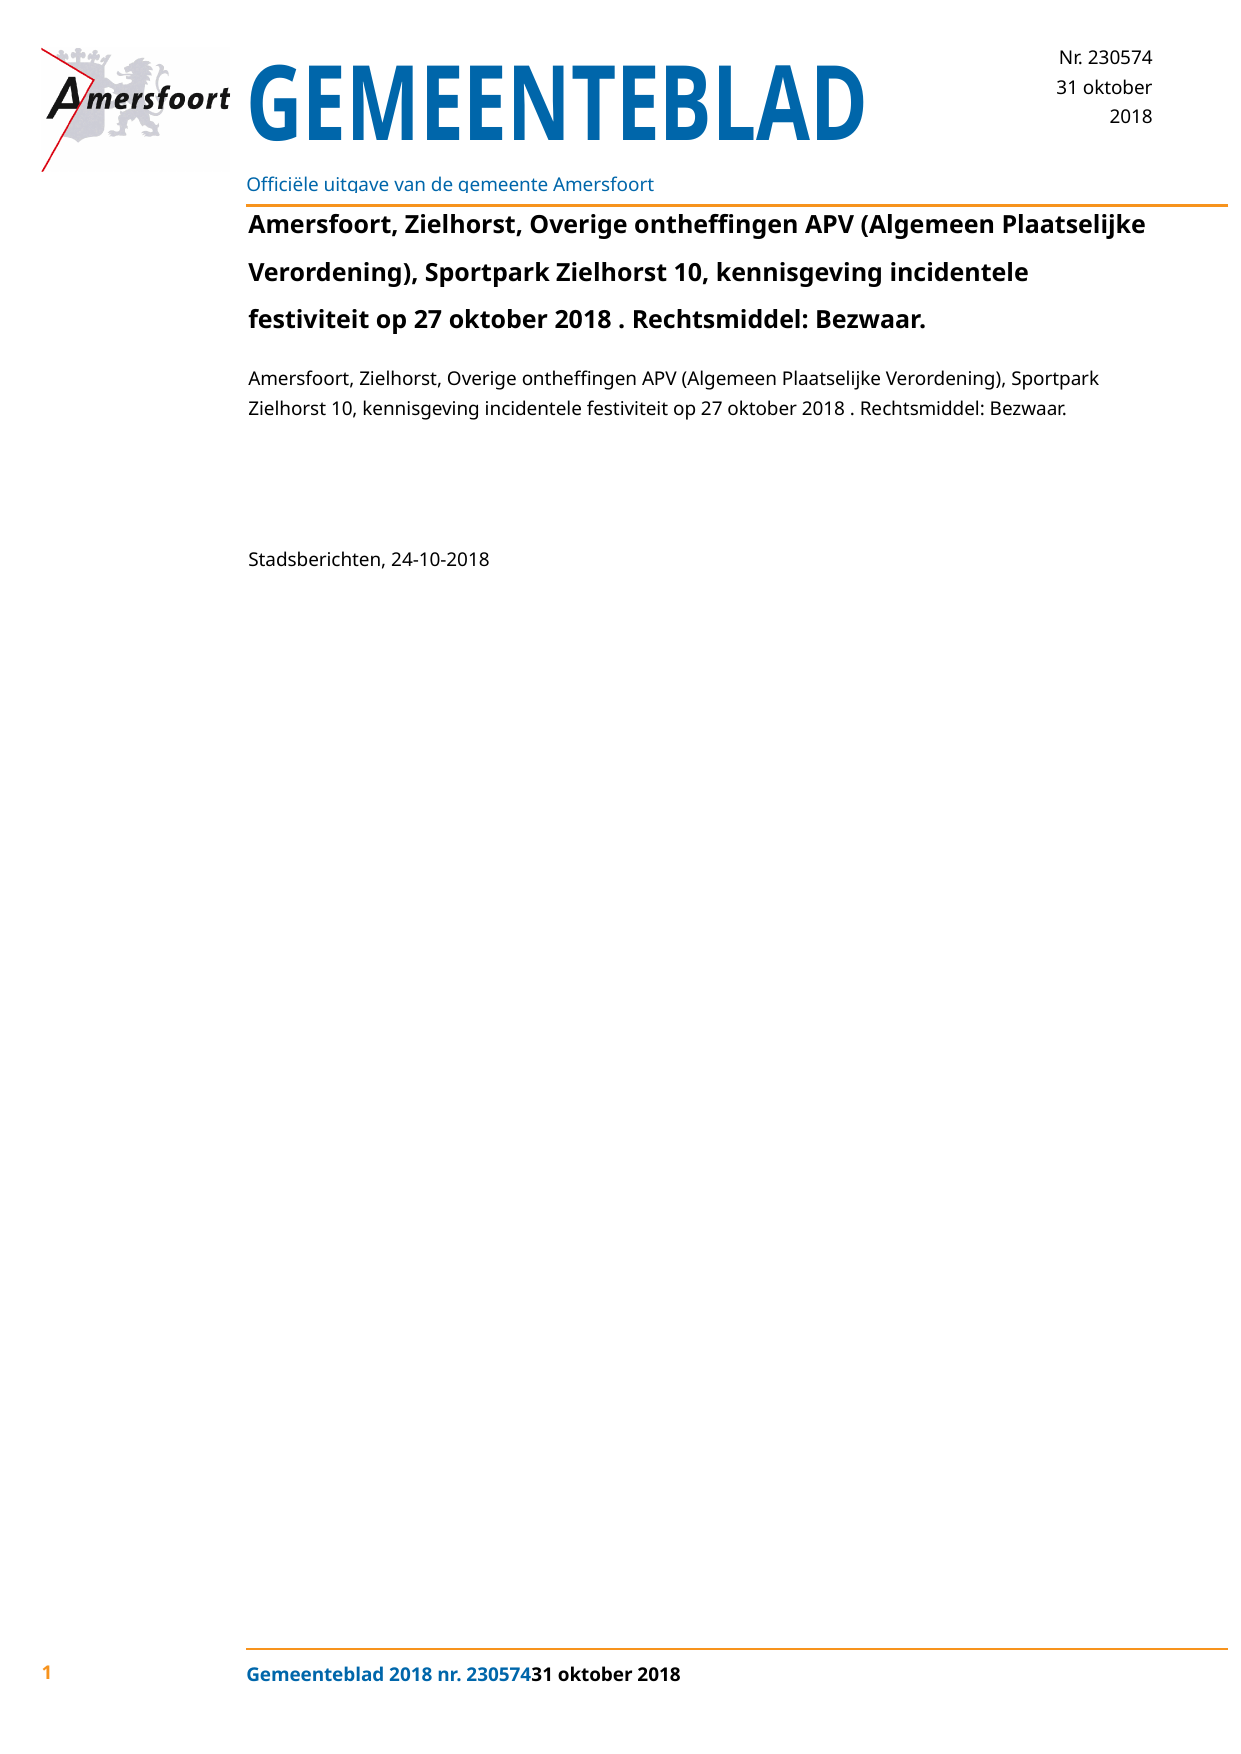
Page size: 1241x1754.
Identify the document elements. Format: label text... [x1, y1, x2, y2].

text Amersfoort, Zielhorst, Overige ontheffingen APV (Algemeen Plaatselijke Verordening), Sportpark Zielhorst 10, kennisgeving incidentele festiviteit op 27 oktober 2018 . Rechtsmiddel: Bezwaar. [248, 207, 1152, 336]
picture [41, 47, 231, 172]
text Stadsberichten, 24-10-2018 [248, 546, 1152, 572]
text Amersfoort, Zielhorst, Overige ontheffingen APV (Algemeen Plaatselijke Verordening), Sportpark Zielhorst 10, kennisgeving incidentele festiviteit op 27 oktober 2018 . Rechtsmiddel: Bezwaar. [248, 366, 1152, 421]
